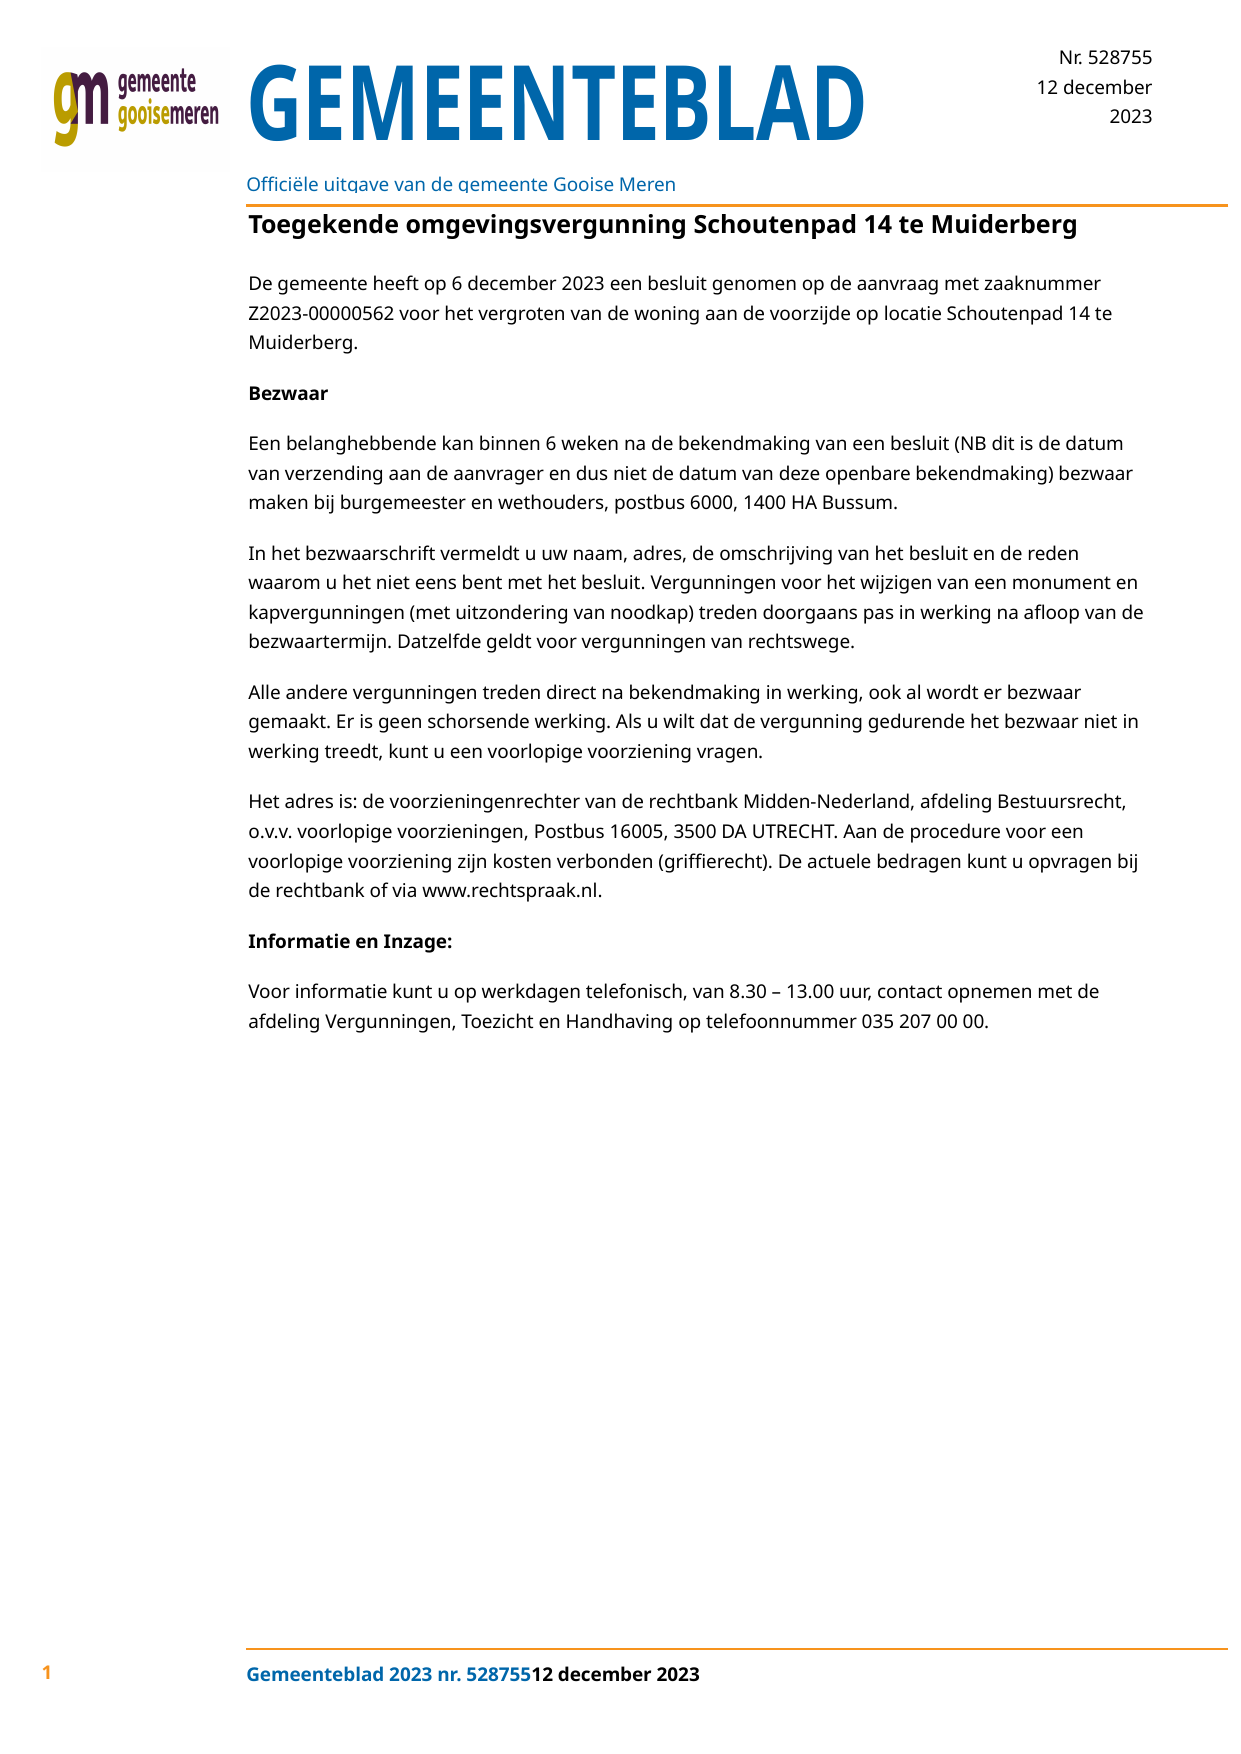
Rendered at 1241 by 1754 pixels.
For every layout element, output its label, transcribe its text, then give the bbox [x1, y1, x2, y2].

text De gemeente heeft op 6 december 2023 een besluit genomen op de aanvraag met zaaknummer Z2023-00000562 voor het vergroten van de woning aan de voorzijde op locatie Schoutenpad 14 te Muiderberg. [248, 270, 1152, 355]
text Alle andere vergunningen treden direct na bekendmaking in werking, ook al wordt er bezwaar gemaakt. Er is geen schorsende werking. Als u wilt dat de vergunning gedurende het bezwaar niet in werking treedt, kunt u een voorlopige voorziening vragen. [248, 679, 1152, 764]
text Voor informatie kunt u op werkdagen telefonisch, van 8.30 – 13.00 uur, contact opnemen met de afdeling Vergunningen, Toezicht en Handhaving op telefoonnummer 035 207 00 00. [248, 978, 1152, 1033]
text Bezwaar [248, 380, 1152, 406]
text Een belanghebbende kan binnen 6 weken na de bekendmaking van een besluit (NB dit is de datum van verzending aan de aanvrager en dus niet de datum van deze openbare bekendmaking) bezwaar maken bij burgemeester en wethouders, postbus 6000, 1400 HA Bussum. [248, 430, 1152, 515]
text Het adres is: de voorzieningenrechter van de rechtbank Midden-Nederland, afdeling Bestuursrecht, o.v.v. voorlopige voorzieningen, Postbus 16005, 3500 DA UTRECHT. Aan de procedure voor een voorlopige voorziening zijn kosten verbonden (griffierecht). De actuele bedragen kunt u opvragen bij de rechtbank of via www.rechtspraak.nl. [248, 789, 1152, 903]
picture [41, 47, 231, 172]
text Toegekende omgevingsvergunning Schoutenpad 14 te Muiderberg [248, 207, 1152, 241]
text Informatie en Inzage: [248, 928, 1152, 953]
text In het bezwaarschrift vermeldt u uw naam, adres, de omschrijving van het besluit en de reden waarom u het niet eens bent met het besluit. Vergunningen voor het wijzigen van een monument en kapvergunningen (met uitzondering van noodkap) treden doorgaans pas in werking na afloop van de bezwaartermijn. Datzelfde geldt voor vergunningen van rechtswege. [248, 540, 1152, 654]
